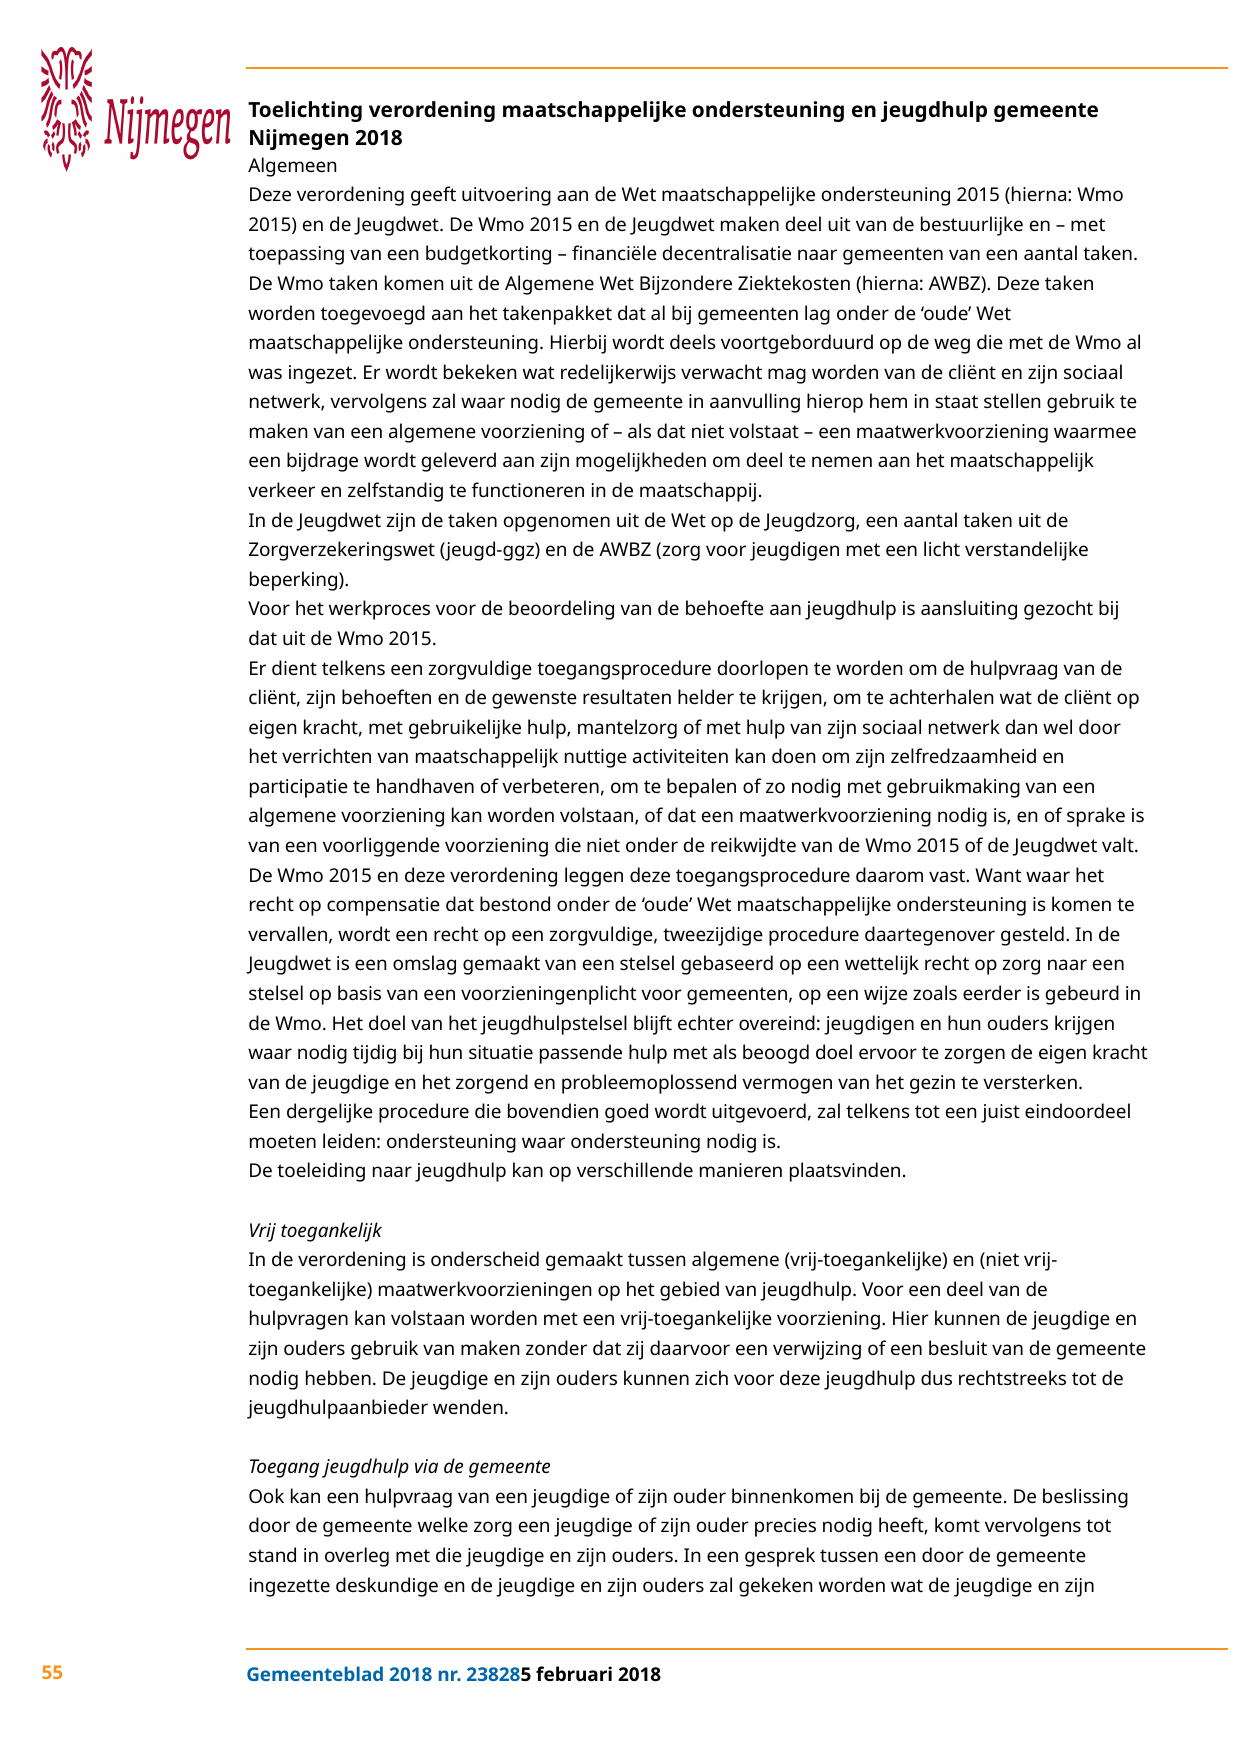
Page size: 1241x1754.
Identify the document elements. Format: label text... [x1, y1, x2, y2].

text Voor het werkproces voor de beoordeling van de behoefte aan jeugdhulp is aansluiting gezocht bij dat uit de Wmo 2015. [248, 596, 1152, 651]
text Toegang jeugdhulp via de gemeente [248, 1453, 1152, 1479]
text Deze verordening geeft uitvoering aan de Wet maatschappelijke ondersteuning 2015 (hierna: Wmo 2015) en de Jeugdwet. De Wmo 2015 en de Jeugdwet maken deel uit van de bestuurlijke en – met toepassing van een budgetkorting – financiële decentralisatie naar gemeenten van een aantal taken. De Wmo taken komen uit de Algemene Wet Bijzondere Ziektekosten (hierna: AWBZ). Deze taken worden toegevoegd aan het takenpakket dat al bij gemeenten lag onder de ‘oude’ Wet maatschappelijke ondersteuning. Hierbij wordt deels voortgeborduurd op de weg die met de Wmo al was ingezet. Er wordt bekeken wat redelijkerwijs verwacht mag worden van de cliënt en zijn sociaal netwerk, vervolgens zal waar nodig de gemeente in aanvulling hierop hem in staat stellen gebruik te maken van een algemene voorziening of – als dat niet volstaat – een maatwerkvoorziening waarmee een bijdrage wordt geleverd aan zijn mogelijkheden om deel te nemen aan het maatschappelijk verkeer en zelfstandig te functioneren in de maatschappij. [248, 181, 1152, 503]
text In de Jeugdwet zijn de taken opgenomen uit de Wet op de Jeugdzorg, een aantal taken uit de Zorgverzekeringswet (jeugd-ggz) en de AWBZ (zorg voor jeugdigen met een licht verstandelijke beperking). [248, 507, 1152, 592]
text Algemeen [248, 152, 1152, 177]
text De toeleiding naar jeugdhulp kan op verschillende manieren plaatsvinden. [248, 1158, 1152, 1183]
text Vrij toegankelijk [248, 1217, 1152, 1242]
text Toelichting verordening maatschappelijke ondersteuning en jeugdhulp gemeente Nijmegen 2018 [248, 95, 1152, 152]
text Ook kan een hulpvraag van een jeugdige of zijn ouder binnenkomen bij de gemeente. De beslissing door de gemeente welke zorg een jeugdige of zijn ouder precies nodig heeft, komt vervolgens tot stand in overleg met die jeugdige en zijn ouders. In een gesprek tussen een door de gemeente ingezette deskundige en de jeugdige en zijn ouders zal gekeken worden wat de jeugdige en zijn [248, 1483, 1152, 1597]
text In de verordening is onderscheid gemaakt tussen algemene (vrij-toegankelijke) en (niet vrij-toegankelijke) maatwerkvoorzieningen op het gebied van jeugdhulp. Voor een deel van de hulpvragen kan volstaan worden met een vrij-toegankelijke voorziening. Hier kunnen de jeugdige en zijn ouders gebruik van maken zonder dat zij daarvoor een verwijzing of een besluit van de gemeente nodig hebben. De jeugdige en zijn ouders kunnen zich voor deze jeugdhulp dus rechtstreeks tot de jeugdhulpaanbieder wenden. [248, 1246, 1152, 1420]
text Er dient telkens een zorgvuldige toegangsprocedure doorlopen te worden om de hulpvraag van de cliënt, zijn behoeften en de gewenste resultaten helder te krijgen, om te achterhalen wat de cliënt op eigen kracht, met gebruikelijke hulp, mantelzorg of met hulp van zijn sociaal netwerk dan wel door het verrichten van maatschappelijk nuttige activiteiten kan doen om zijn zelfredzaamheid en participatie te handhaven of verbeteren, om te bepalen of zo nodig met gebruikmaking van een algemene voorziening kan worden volstaan, of dat een maatwerkvoorziening nodig is, en of sprake is van een voorliggende voorziening die niet onder de reikwijdte van de Wmo 2015 of de Jeugdwet valt. De Wmo 2015 en deze verordening leggen deze toegangsprocedure daarom vast. Want waar het recht op compensatie dat bestond onder de ‘oude’ Wet maatschappelijke ondersteuning is komen te vervallen, wordt een recht op een zorgvuldige, tweezijdige procedure daartegenover gesteld. In de Jeugdwet is een omslag gemaakt van een stelsel gebaseerd op een wettelijk recht op zorg naar een stelsel op basis van een voorzieningenplicht voor gemeenten, op een wijze zoals eerder is gebeurd in de Wmo. Het doel van het jeugdhulpstelsel blijft echter overeind: jeugdigen en hun ouders krijgen waar nodig tijdig bij hun situatie passende hulp met als beoogd doel ervoor te zorgen de eigen kracht van de jeugdige en het zorgend en probleemoplossend vermogen van het gezin te versterken. [248, 655, 1152, 1094]
text Een dergelijke procedure die bovendien goed wordt uitgevoerd, zal telkens tot een juist eindoordeel moeten leiden: ondersteuning waar ondersteuning nodig is. [248, 1098, 1152, 1154]
picture [41, 47, 231, 172]
